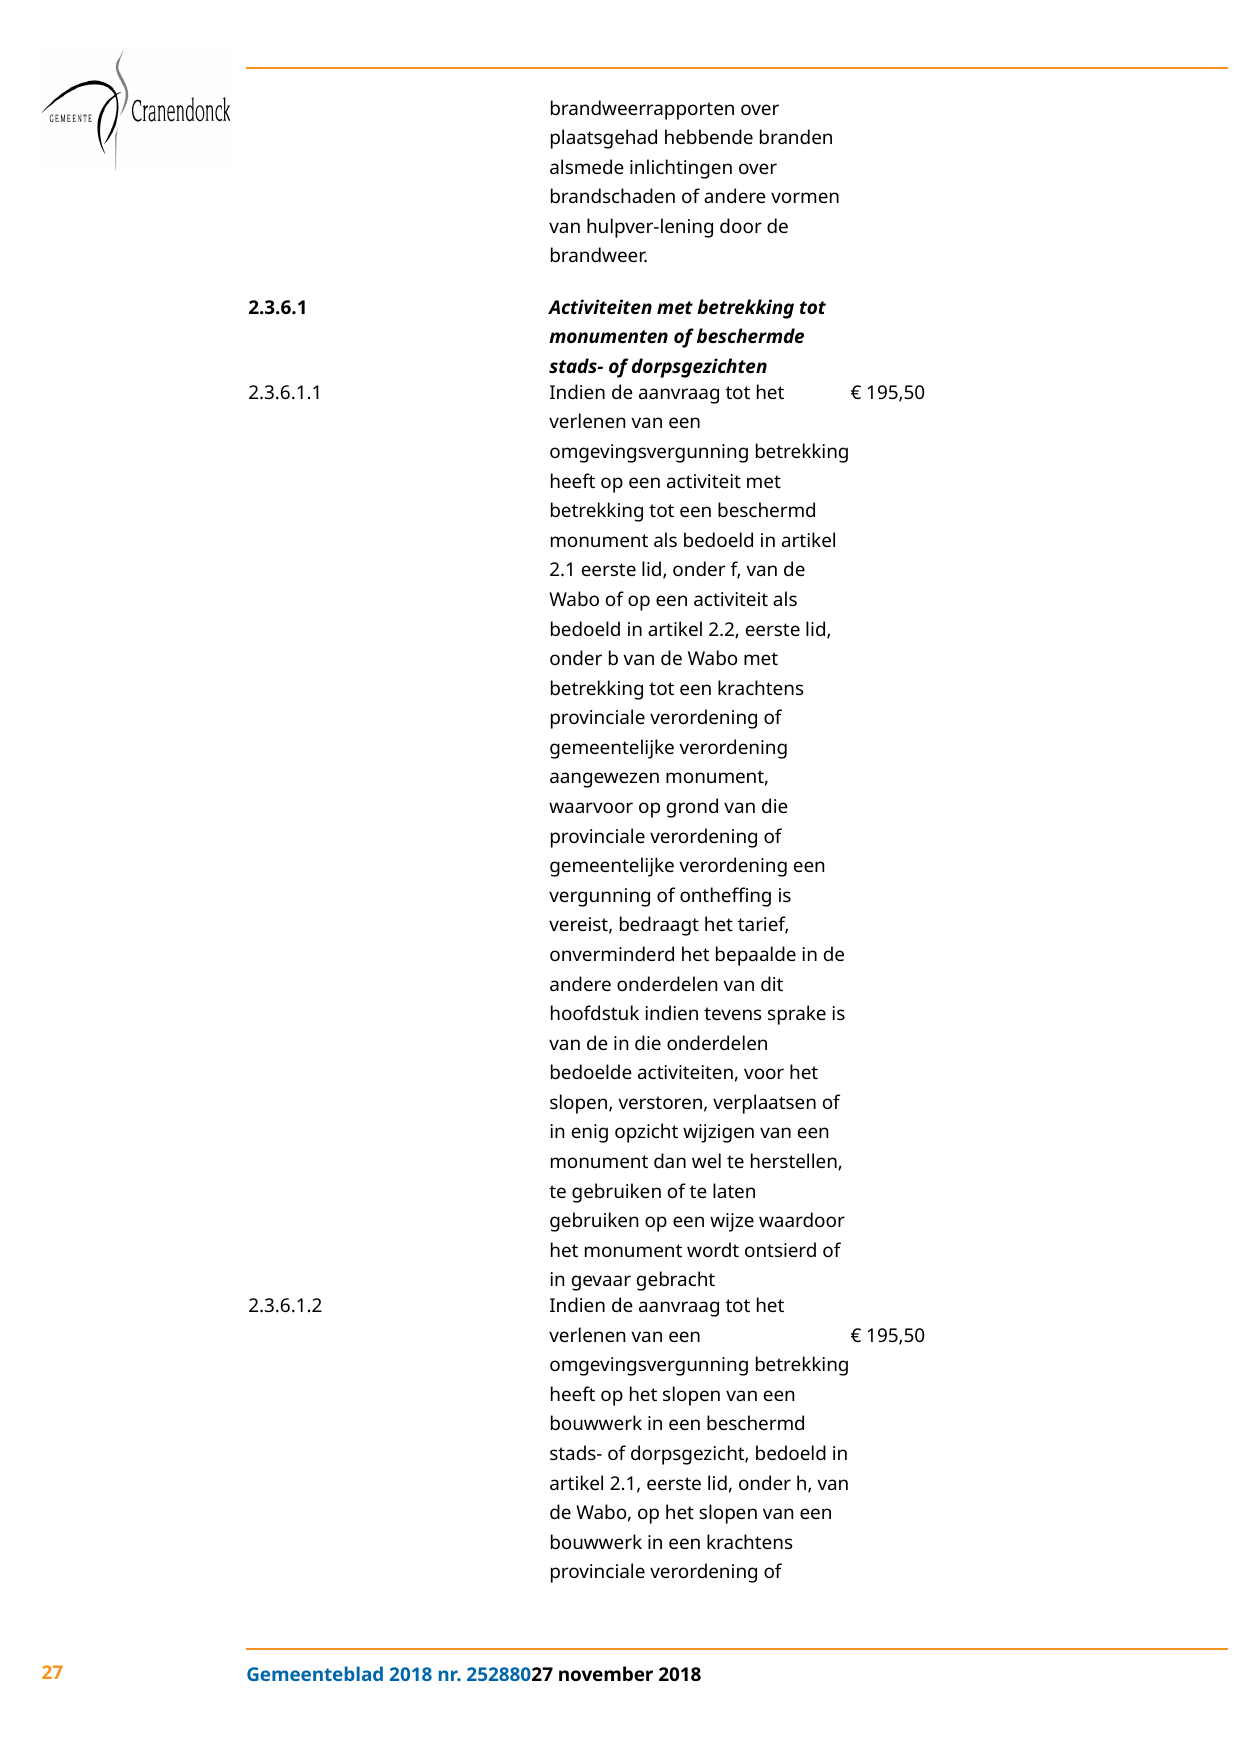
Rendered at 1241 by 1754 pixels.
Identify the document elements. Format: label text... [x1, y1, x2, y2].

table_cell [850, 269, 1152, 294]
table_cell 2.3.6.1.2 [248, 1292, 549, 1584]
table_cell brandweerrapporten over plaatsgehad hebbende branden alsmede inlichtingen over brandschaden of andere vormen van hulpver-lening door de brandweer. [549, 95, 850, 268]
table_cell € 195,50 [850, 1292, 1152, 1584]
table_cell Activiteiten met betrekking tot monumenten of beschermde stads- of dorpsgezichten [549, 294, 850, 379]
table_cell [850, 294, 1152, 379]
table_cell Indien de aanvraag tot het verlenen van een omgevingsvergunning betrekking heeft op het slopen van een bouwwerk in een beschermd stads- of dorpsgezicht, bedoeld in artikel 2.1, eerste lid, onder h, van de Wabo, op het slopen van een bouwwerk in een krachtens provinciale verordening of [549, 1292, 850, 1584]
table_cell € 195,50 [850, 379, 1152, 1292]
picture [41, 47, 231, 172]
table_cell [248, 95, 549, 268]
table_cell Indien de aanvraag tot het verlenen van een omgevingsvergunning betrekking heeft op een activiteit met betrekking tot een beschermd monument als bedoeld in artikel 2.1 eerste lid, onder f, van de Wabo of op een activiteit als bedoeld in artikel 2.2, eerste lid, onder b van de Wabo met betrekking tot een krachtens provinciale verordening of gemeentelijke verordening aangewezen monument, waarvoor op grond van die provinciale verordening of gemeentelijke verordening een vergunning of ontheffing is vereist, bedraagt het tarief, onverminderd het bepaalde in de andere onderdelen van dit hoofdstuk indien tevens sprake is van de in die onderdelen bedoelde activiteiten, voor het slopen, verstoren, verplaatsen of in enig opzicht wijzigen van een monument dan wel te herstellen, te gebruiken of te laten gebruiken op een wijze waardoor het monument wordt ontsierd of in gevaar gebracht [549, 379, 850, 1292]
table_cell 2.3.6.1.1 [248, 379, 549, 1292]
table_cell [850, 95, 1152, 268]
table_cell [248, 269, 549, 294]
table_cell 2.3.6.1 [248, 294, 549, 379]
table_cell [549, 269, 850, 294]
